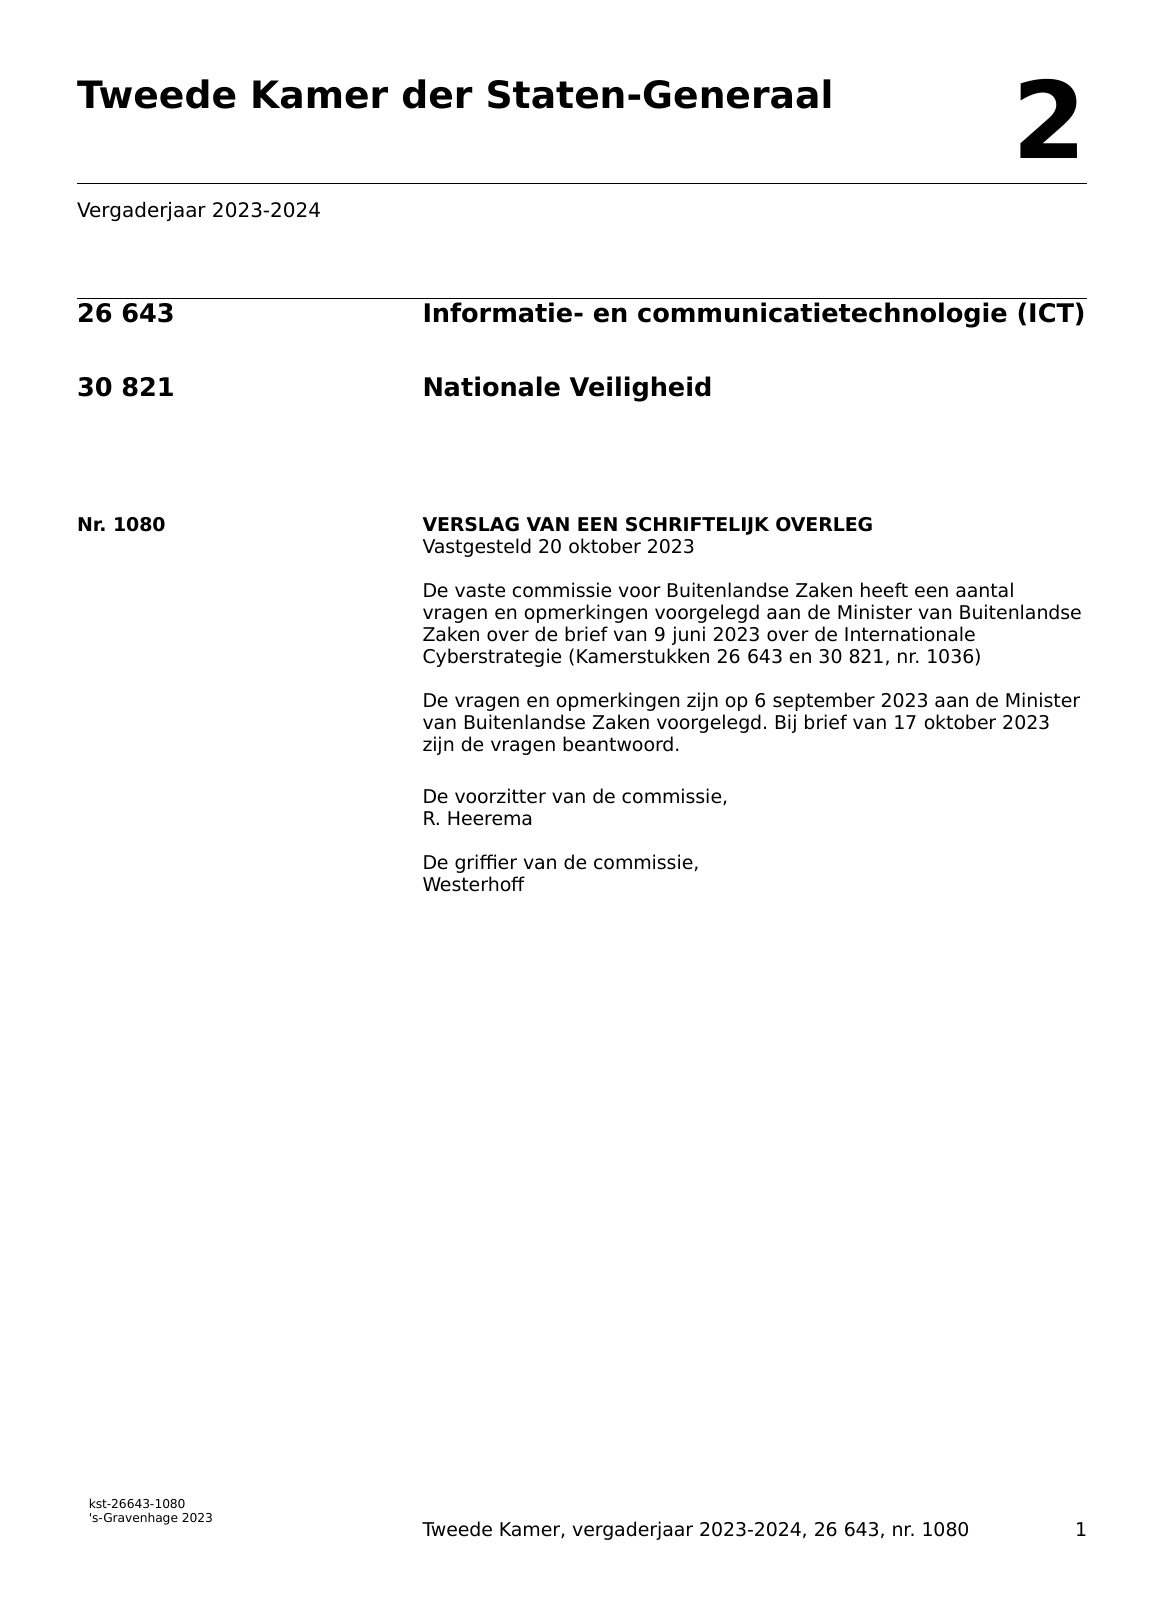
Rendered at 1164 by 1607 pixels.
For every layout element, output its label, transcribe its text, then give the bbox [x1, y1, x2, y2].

subtitle 26 643 Informatie- en communicatietechnologie (ICT) [77, 299, 1087, 329]
text Vastgesteld 20 oktober 2023 [422, 536, 1087, 558]
text De voorzitter van de commissie, R. Heerema [422, 786, 1087, 830]
text De vaste commissie voor Buitenlandse Zaken heeft een aantal vragen en opmerkingen voorgelegd aan de Minister van Buitenlandse Zaken over de brief van 9 juni 2023 over de Internationale Cyberstrategie (Kamerstukken 26 643 en 30 821, nr. 1036) [422, 580, 1087, 668]
subtitle Nr. 1080 VERSLAG VAN EEN SCHRIFTELIJK OVERLEG [77, 514, 1087, 536]
table_header 2 [886, 59, 1087, 183]
text kst-26643-1080 [88, 1497, 323, 1511]
text De griffier van de commissie, Westerhoff [422, 852, 1087, 896]
subtitle 30 821 Nationale Veiligheid [77, 373, 1087, 403]
table_header Tweede Kamer der Staten-Generaal [77, 59, 886, 183]
text De vragen en opmerkingen zijn op 6 september 2023 aan de Minister van Buitenlandse Zaken voorgelegd. Bij brief van 17 oktober 2023 zijn de vragen beantwoord. [422, 690, 1087, 756]
text 's-Gravenhage 2023 [88, 1511, 323, 1525]
table_cell Vergaderjaar 2023-2024 [77, 184, 1087, 298]
